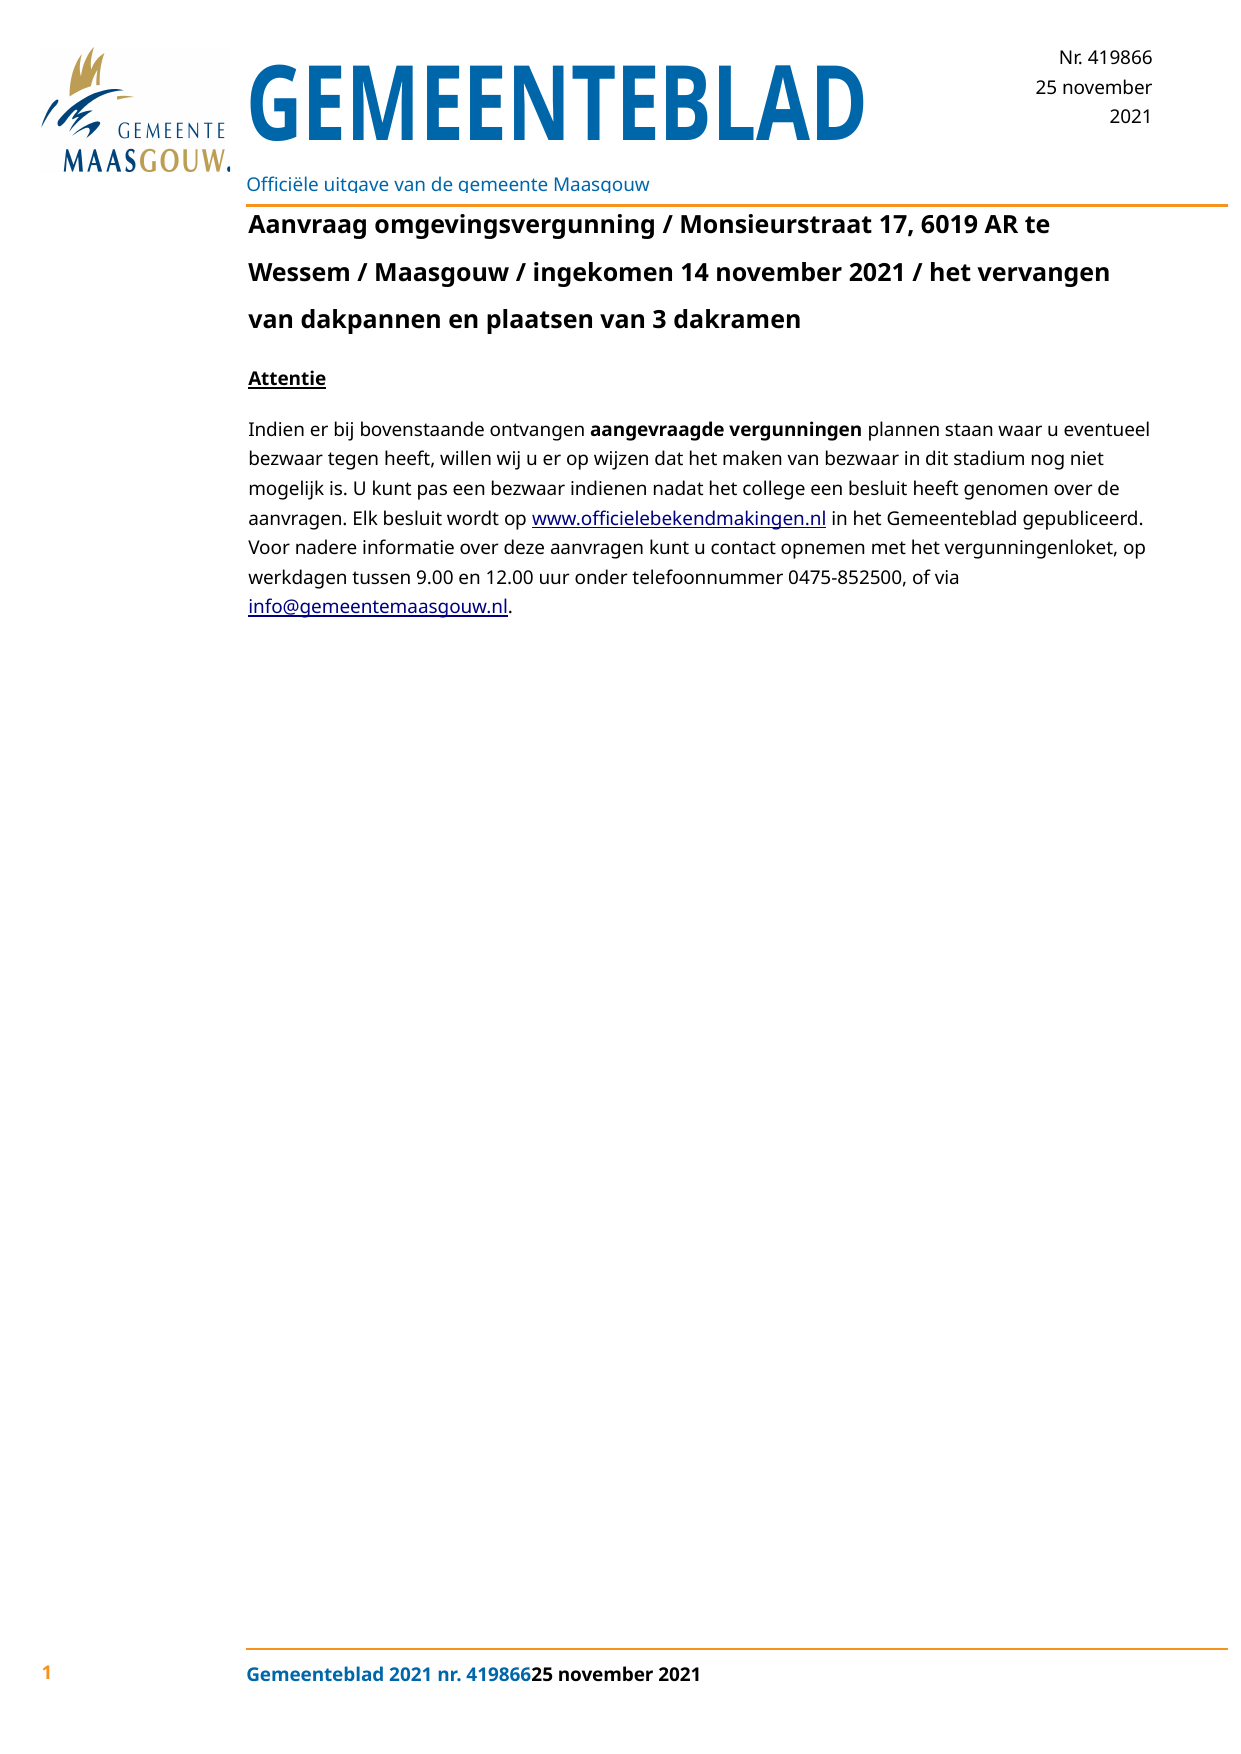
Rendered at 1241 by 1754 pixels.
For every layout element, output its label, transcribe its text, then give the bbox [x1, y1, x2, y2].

picture [41, 47, 231, 172]
text Indien er bij bovenstaande ontvangen aangevraagde vergunningen plannen staan waar u eventueel bezwaar tegen heeft, willen wij u er op wijzen dat het maken van bezwaar in dit stadium nog niet mogelijk is. U kunt pas een bezwaar indienen nadat het college een besluit heeft genomen over de aanvragen. Elk besluit wordt op www.officielebekendmakingen.nl in het Gemeenteblad gepubliceerd. Voor nadere informatie over deze aanvragen kunt u contact opnemen met het vergunningenloket, op werkdagen tussen 9.00 en 12.00 uur onder telefoonnummer 0475-852500, of via info@gemeentemaasgouw.nl. [248, 416, 1152, 619]
text Aanvraag omgevingsvergunning / Monsieurstraat 17, 6019 AR te Wessem / Maasgouw / ingekomen 14 november 2021 / het vervangen van dakpannen en plaatsen van 3 dakramen [248, 207, 1152, 336]
text Attentie [248, 366, 1152, 391]
